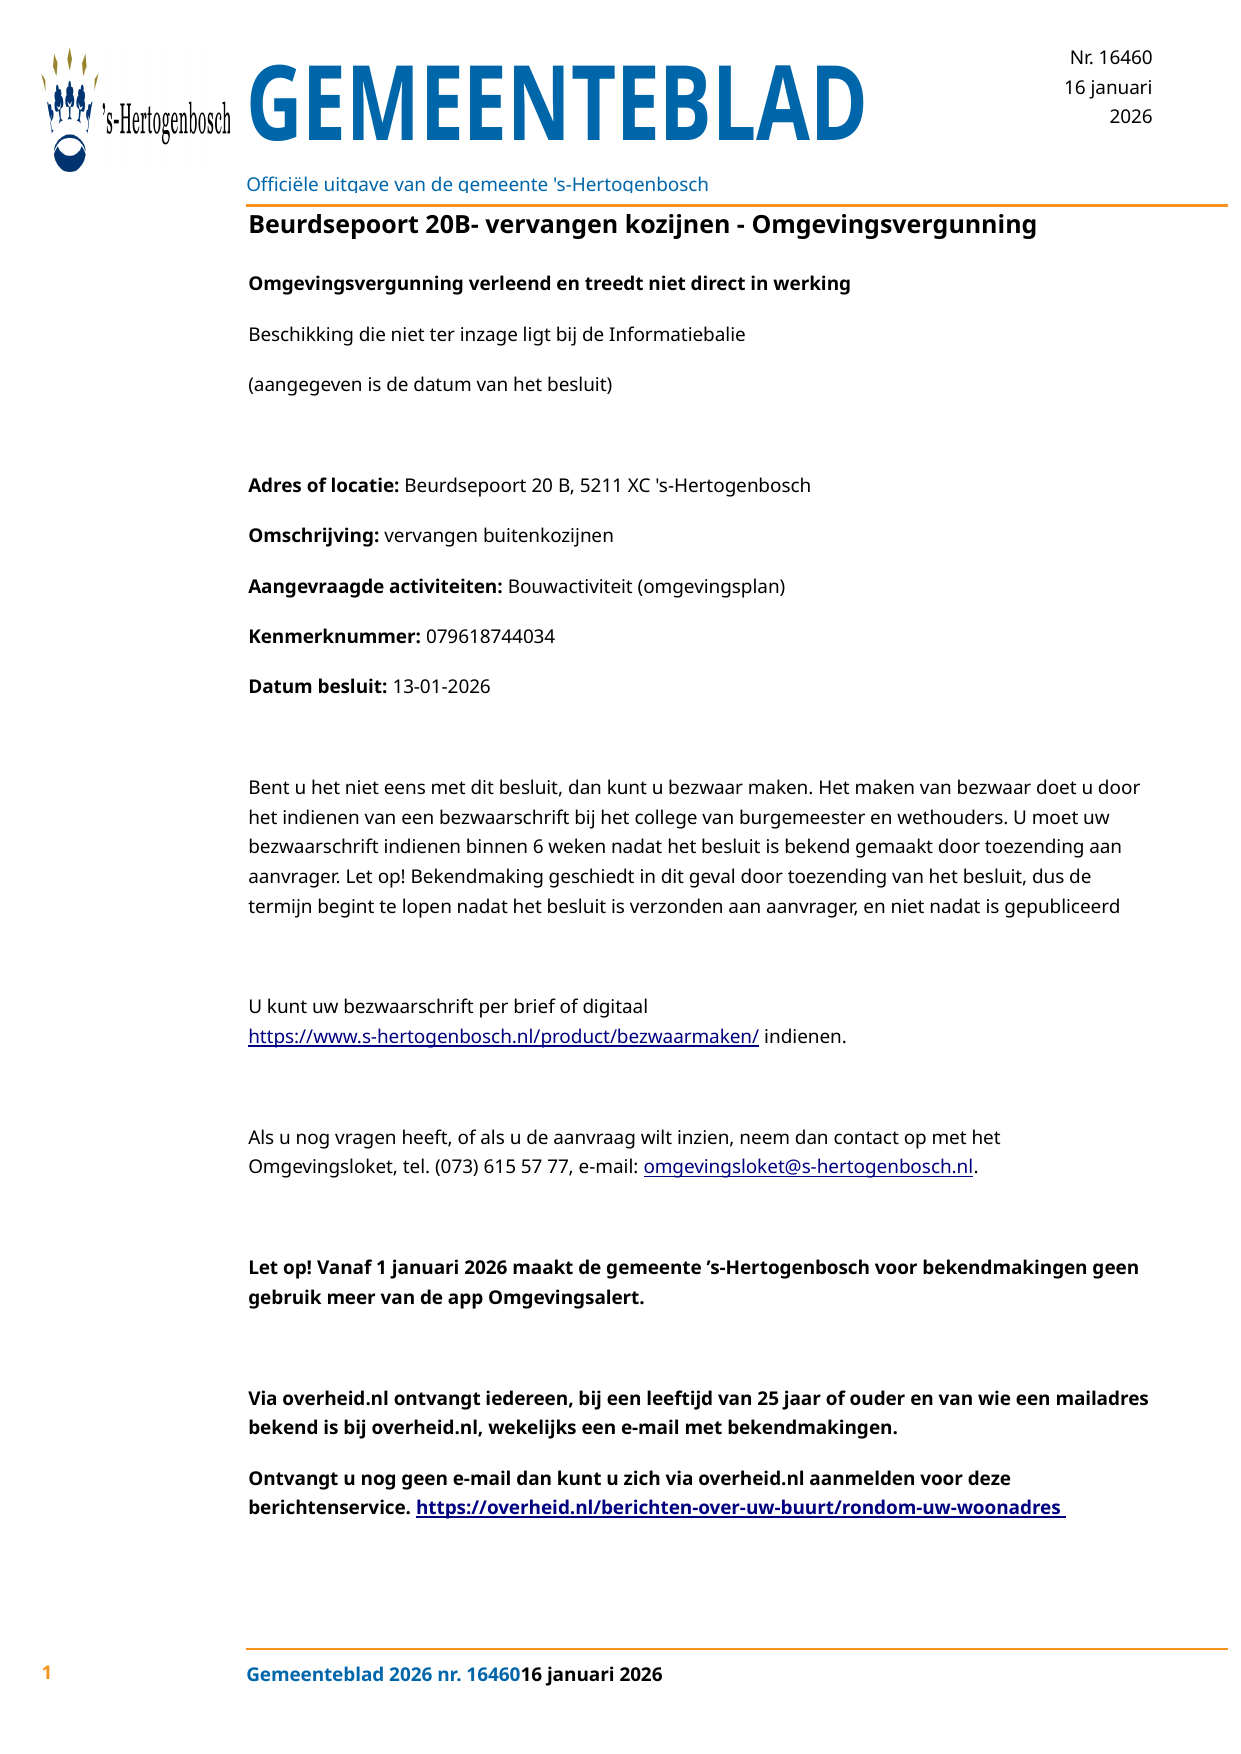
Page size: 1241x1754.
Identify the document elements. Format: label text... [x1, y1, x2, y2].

text Aangevraagde activiteiten: Bouwactiviteit (omgevingsplan) [248, 573, 1152, 598]
picture [41, 47, 231, 172]
text Beurdsepoort 20B- vervangen kozijnen - Omgevingsvergunning [248, 207, 1152, 241]
text Let op! Vanaf 1 januari 2026 maakt de gemeente ’s-Hertogenbosch voor bekendmakingen geen gebruik meer van de app Omgevingsalert. [248, 1254, 1152, 1310]
text Datum besluit: 13-01-2026 [248, 674, 1152, 699]
text U kunt uw bezwaarschrift per brief of digitaal https://www.s-hertogenbosch.nl/product/bezwaarmaken/ indienen. [248, 994, 1152, 1049]
text Omgevingsvergunning verleend en treedt niet direct in werking [248, 270, 1152, 296]
text Kenmerknummer: 079618744034 [248, 623, 1152, 649]
text Adres of locatie: Beurdsepoort 20 B, 5211 XC 's-Hertogenbosch [248, 472, 1152, 498]
text Ontvangt u nog geen e-mail dan kunt u zich via overheid.nl aanmelden voor deze berichtenservice. https://overheid.nl/berichten-over-uw-buurt/rondom-uw-woonadres [248, 1465, 1152, 1520]
text (aangegeven is de datum van het besluit) [248, 371, 1152, 397]
text Omschrijving: vervangen buitenkozijnen [248, 522, 1152, 548]
text Als u nog vragen heeft, of als u de aanvraag wilt inzien, neem dan contact op met het Omgevingsloket, tel. (073) 615 57 77, e-mail: omgevingsloket@s-hertogenbosch.nl. [248, 1124, 1152, 1179]
text Beschikking die niet ter inzage ligt bij de Informatiebalie [248, 321, 1152, 346]
text Via overheid.nl ontvangt iedereen, bij een leeftijd van 25 jaar of ouder en van wie een mailadres bekend is bij overheid.nl, wekelijks een e-mail met bekendmakingen. [248, 1385, 1152, 1440]
text Bent u het niet eens met dit besluit, dan kunt u bezwaar maken. Het maken van bezwaar doet u door het indienen van een bezwaarschrift bij het college van burgemeester en wethouders. U moet uw bezwaarschrift indienen binnen 6 weken nadat het besluit is bekend gemaakt door toezending aan aanvrager. Let op! Bekendmaking geschiedt in dit geval door toezending van het besluit, dus de termijn begint te lopen nadat het besluit is verzonden aan aanvrager, en niet nadat is gepubliceerd [248, 774, 1152, 918]
